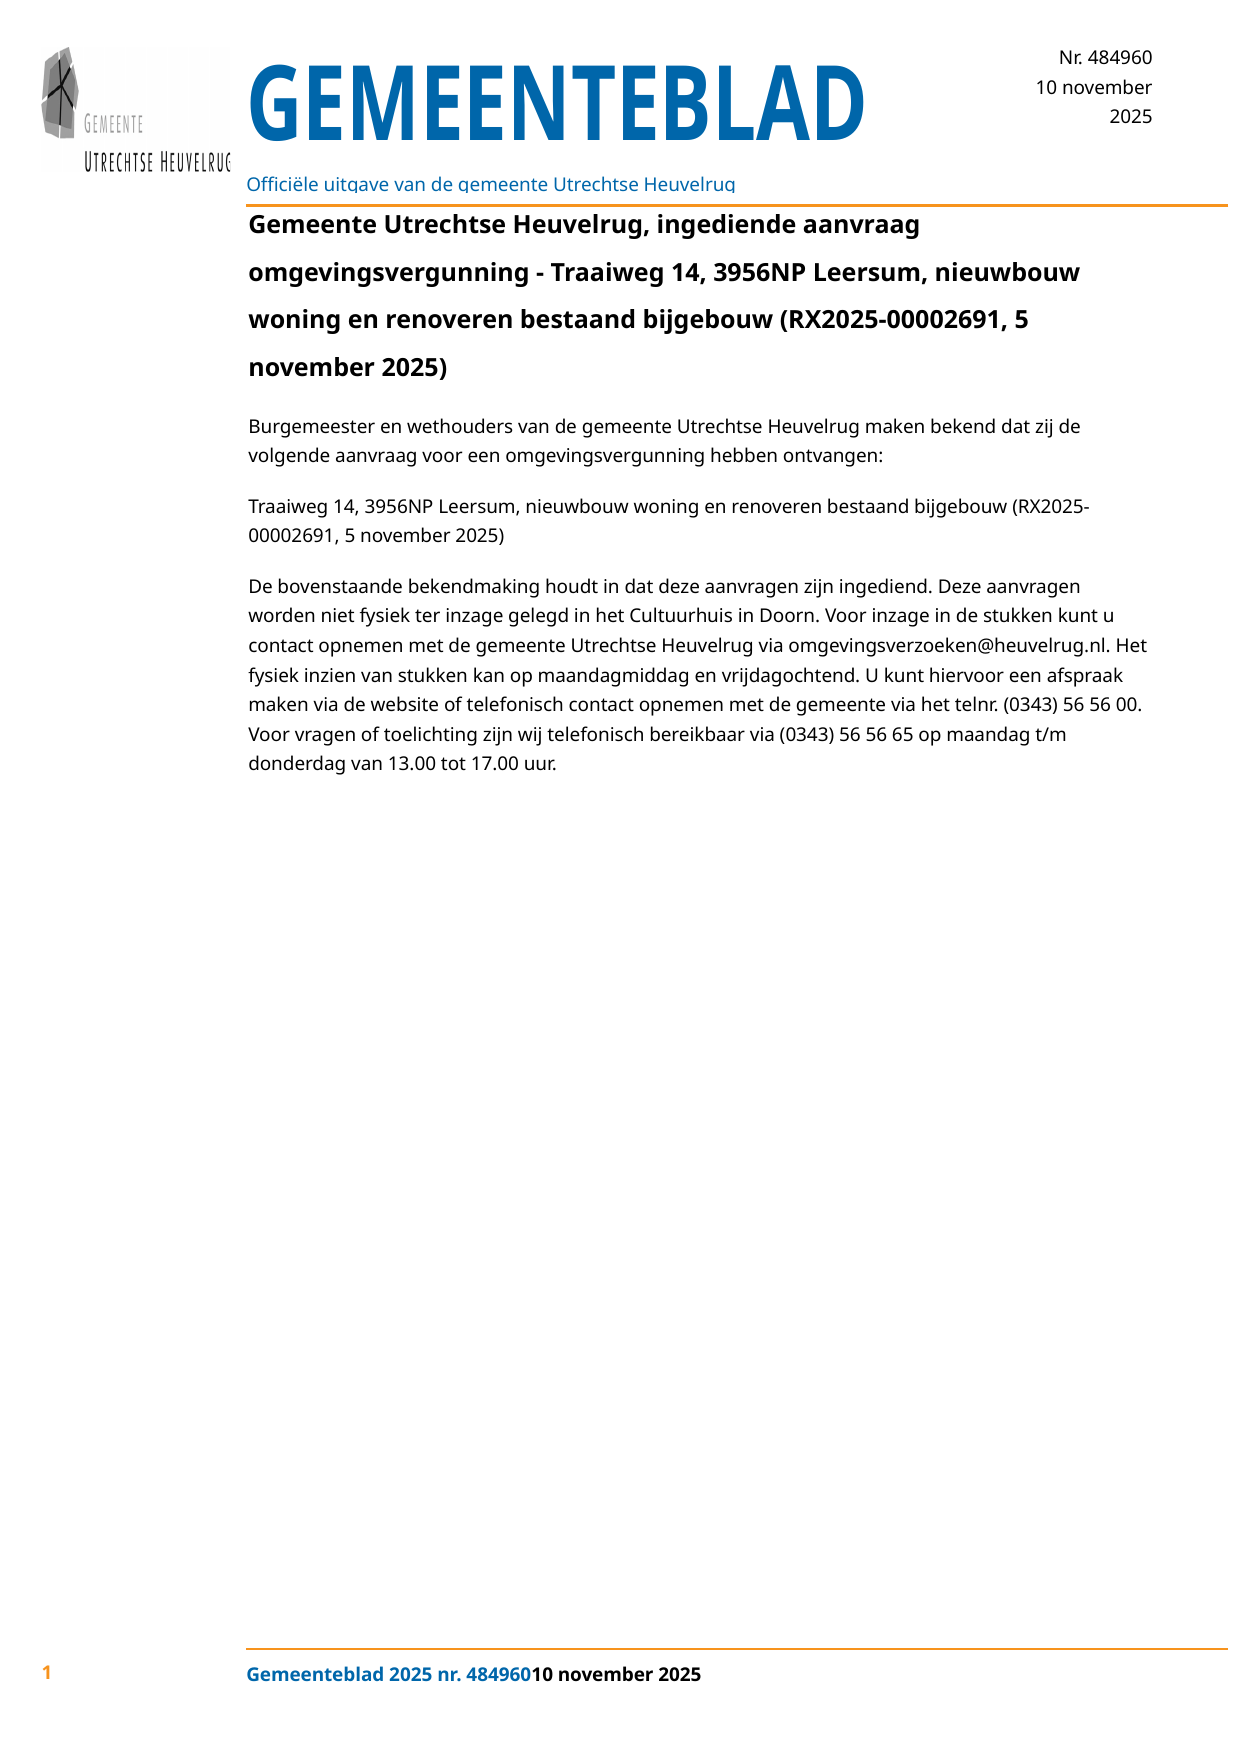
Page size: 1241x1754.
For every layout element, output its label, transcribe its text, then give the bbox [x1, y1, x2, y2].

text Traaiweg 14, 3956NP Leersum, nieuwbouw woning en renoveren bestaand bijgebouw (RX2025-00002691, 5 november 2025) [248, 493, 1152, 548]
picture [41, 47, 231, 172]
text Gemeente Utrechtse Heuvelrug, ingediende aanvraag omgevingsvergunning - Traaiweg 14, 3956NP Leersum, nieuwbouw woning en renoveren bestaand bijgebouw (RX2025-00002691, 5 november 2025) [248, 207, 1152, 384]
text De bovenstaande bekendmaking houdt in dat deze aanvragen zijn ingediend. Deze aanvragen worden niet fysiek ter inzage gelegd in het Cultuurhuis in Doorn. Voor inzage in de stukken kunt u contact opnemen met de gemeente Utrechtse Heuvelrug via omgevingsverzoeken@heuvelrug.nl. Het fysiek inzien van stukken kan op maandagmiddag en vrijdagochtend. U kunt hiervoor een afspraak maken via de website of telefonisch contact opnemen met de gemeente via het telnr. (0343) 56 56 00. Voor vragen of toelichting zijn wij telefonisch bereikbaar via (0343) 56 56 65 op maandag t/m donderdag van 13.00 tot 17.00 uur. [248, 573, 1152, 776]
text Burgemeester en wethouders van de gemeente Utrechtse Heuvelrug maken bekend dat zij de volgende aanvraag voor een omgevingsvergunning hebben ontvangen: [248, 413, 1152, 468]
